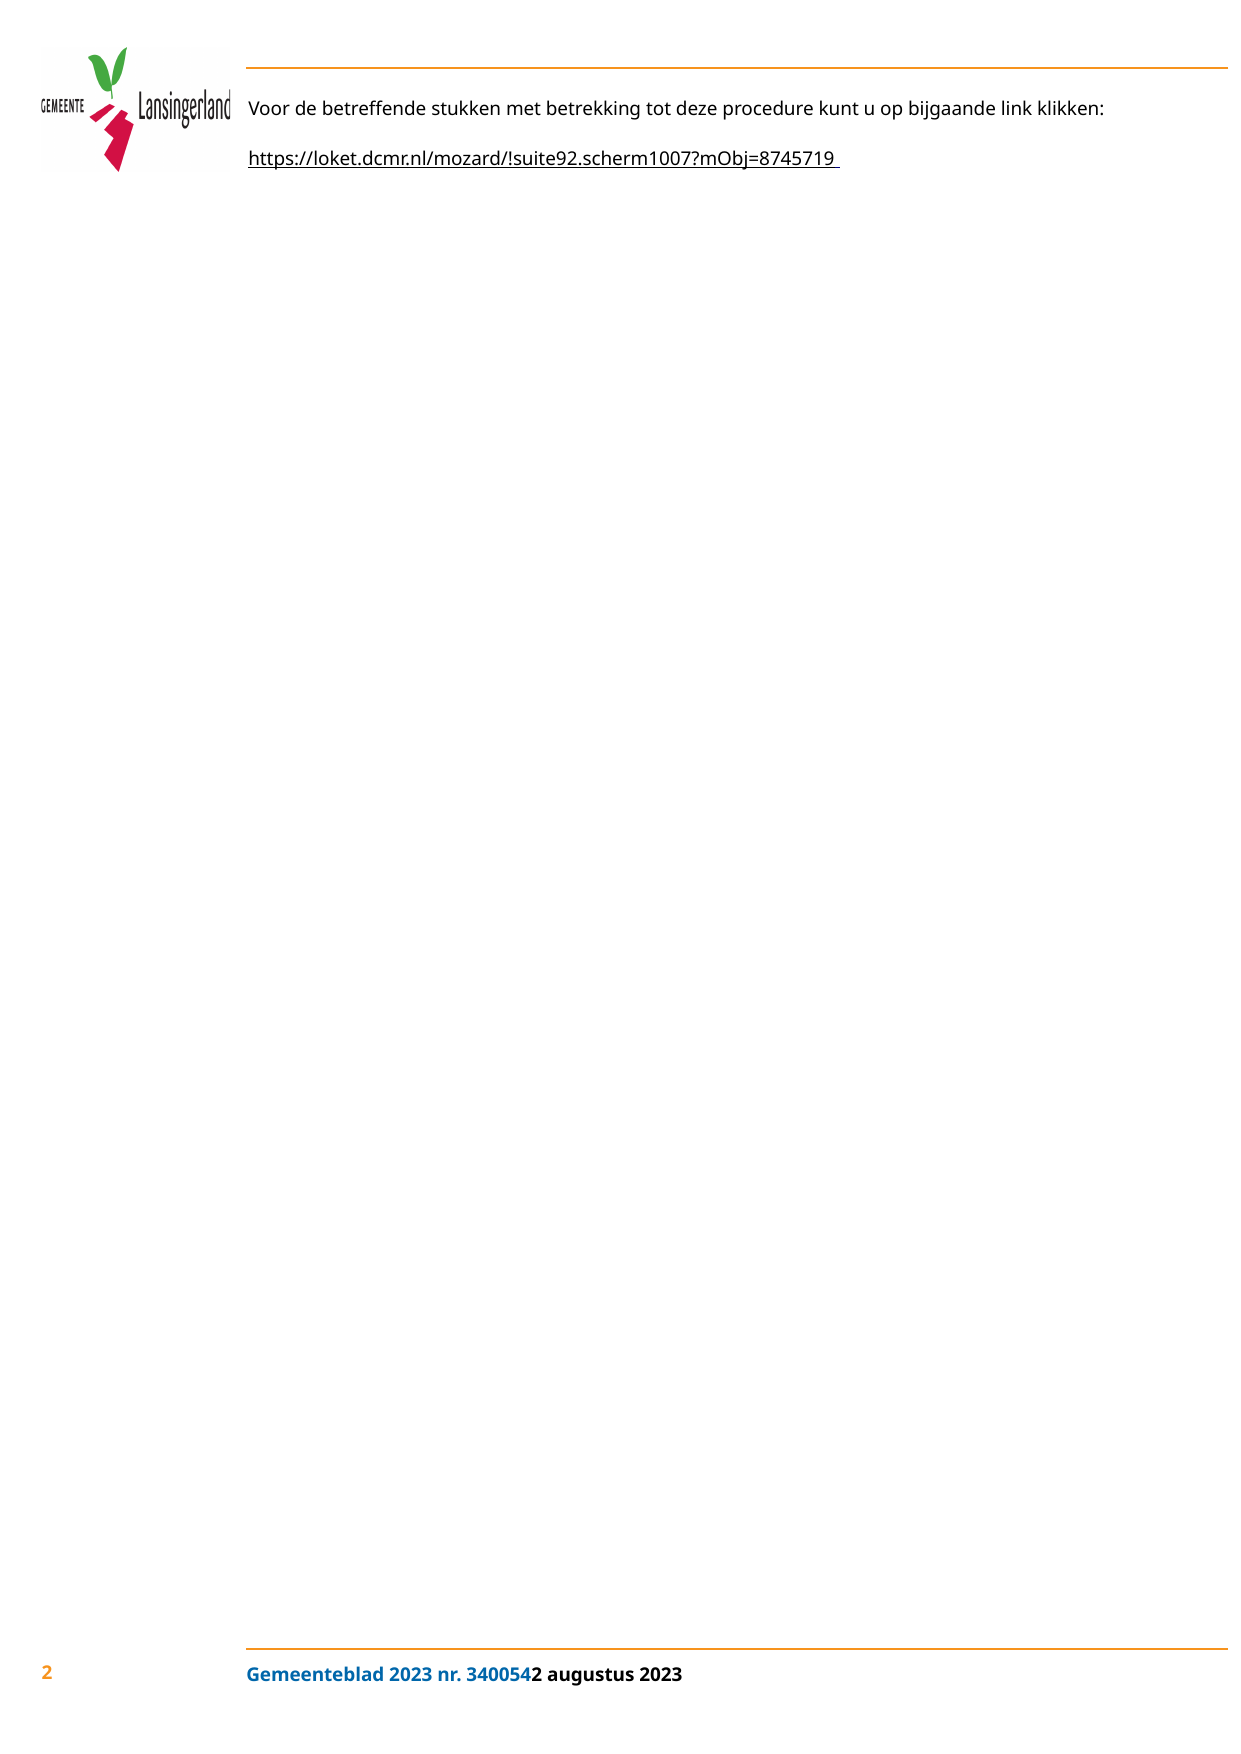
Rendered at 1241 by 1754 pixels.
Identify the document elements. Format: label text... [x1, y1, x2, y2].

text https://loket.dcmr.nl/mozard/!suite92.scherm1007?mObj=8745719 [248, 145, 1152, 171]
picture [41, 47, 231, 172]
text Voor de betreffende stukken met betrekking tot deze procedure kunt u op bijgaande link klikken: [248, 95, 1152, 121]
